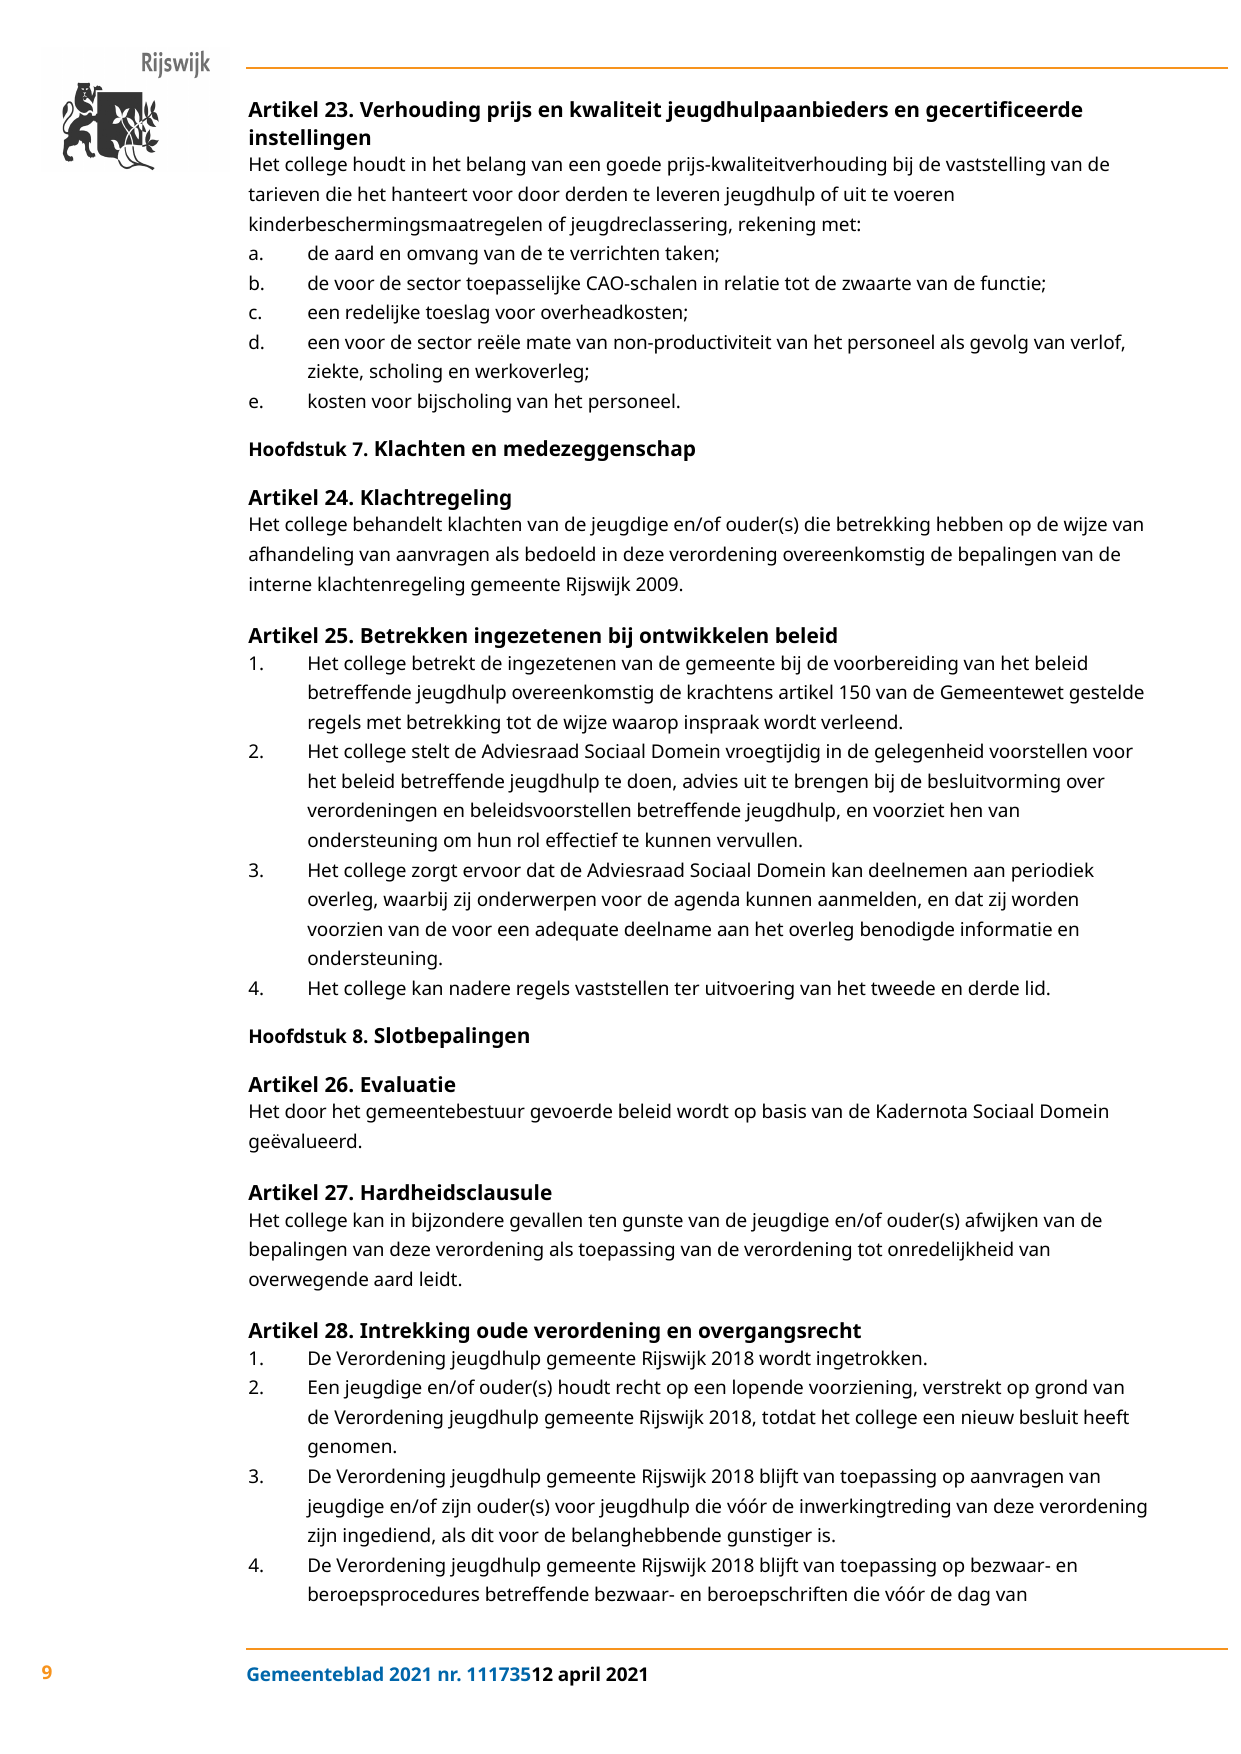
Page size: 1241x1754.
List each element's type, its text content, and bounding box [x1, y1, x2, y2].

text Artikel 23. Verhouding prijs en kwaliteit jeugdhulpaanbieders en gecertificeerde instellingen [248, 95, 1152, 152]
list Het college betrekt de ingezetenen van de gemeente bij de voorbereiding van het beleid betreffende jeugdhulp overeenkomstig de krachtens artikel 150 van de Gemeentewet gestelde regels met betrekking tot de wijze waarop inspraak wordt verleend. [248, 650, 1152, 734]
list Een jeugdige en/of ouder(s) houdt recht op een lopende voorziening, verstrekt op grond van de Verordening jeugdhulp gemeente Rijswijk 2018, totdat het college een nieuw besluit heeft genomen. [248, 1374, 1152, 1459]
text Artikel 27. Hardheidsclausule [248, 1178, 1152, 1207]
list De Verordening jeugdhulp gemeente Rijswijk 2018 blijft van toepassing op aanvragen van jeugdige en/of zijn ouder(s) voor jeugdhulp die vóór de inwerkingtreding van deze verordening zijn ingediend, als dit voor de belanghebbende gunstiger is. [248, 1463, 1152, 1548]
list De Verordening jeugdhulp gemeente Rijswijk 2018 blijft van toepassing op bezwaar- en beroepsprocedures betreffende bezwaar- en beroepschriften die vóór de dag van [248, 1552, 1152, 1607]
picture [41, 47, 231, 172]
list een voor de sector reële mate van non-productiviteit van het personeel als gevolg van verlof, ziekte, scholing en werkoverleg; [248, 329, 1152, 384]
text Het college behandelt klachten van de jeugdige en/of ouder(s) die betrekking hebben op de wijze van afhandeling van aanvragen als bedoeld in deze verordening overeenkomstig de bepalingen van de interne klachtenregeling gemeente Rijswijk 2009. [248, 512, 1152, 597]
list Het college stelt de Adviesraad Sociaal Domein vroegtijdig in de gelegenheid voorstellen voor het beleid betreffende jeugdhulp te doen, advies uit te brengen bij de besluitvorming over verordeningen en beleidsvoorstellen betreffende jeugdhulp, en voorziet hen van ondersteuning om hun rol effectief te kunnen vervullen. [248, 738, 1152, 853]
text Hoofdstuk 7. Klachten en medezeggenschap [248, 434, 1152, 462]
text Artikel 24. Klachtregeling [248, 483, 1152, 512]
list de voor de sector toepasselijke CAO-schalen in relatie tot de zwaarte van de functie; [248, 270, 1152, 296]
text Artikel 25. Betrekken ingezetenen bij ontwikkelen beleid [248, 621, 1152, 650]
text Artikel 26. Evaluatie [248, 1070, 1152, 1098]
list Het college zorgt ervoor dat de Adviesraad Sociaal Domein kan deelnemen aan periodiek overleg, waarbij zij onderwerpen voor de agenda kunnen aanmelden, en dat zij worden voorzien van de voor een adequate deelname aan het overleg benodigde informatie en ondersteuning. [248, 857, 1152, 971]
text Het door het gemeentebestuur gevoerde beleid wordt op basis van de Kadernota Sociaal Domein geëvalueerd. [248, 1098, 1152, 1154]
list Het college kan nadere regels vaststellen ter uitvoering van het tweede en derde lid. [248, 975, 1152, 1001]
text Het college houdt in het belang van een goede prijs-kwaliteitverhouding bij de vaststelling van de tarieven die het hanteert voor door derden te leveren jeugdhulp of uit te voeren kinderbeschermingsmaatregelen of jeugdreclassering, rekening met: [248, 152, 1152, 237]
list de aard en omvang van de te verrichten taken; [248, 240, 1152, 266]
text Artikel 28. Intrekking oude verordening en overgangsrecht [248, 1316, 1152, 1345]
list kosten voor bijscholing van het personeel. [248, 388, 1152, 414]
list De Verordening jeugdhulp gemeente Rijswijk 2018 wordt ingetrokken. [248, 1345, 1152, 1371]
list een redelijke toeslag voor overheadkosten; [248, 299, 1152, 325]
text Het college kan in bijzondere gevallen ten gunste van de jeugdige en/of ouder(s) afwijken van de bepalingen van deze verordening als toepassing van de verordening tot onredelijkheid van overwegende aard leidt. [248, 1207, 1152, 1292]
text Hoofdstuk 8. Slotbepalingen [248, 1021, 1152, 1049]
